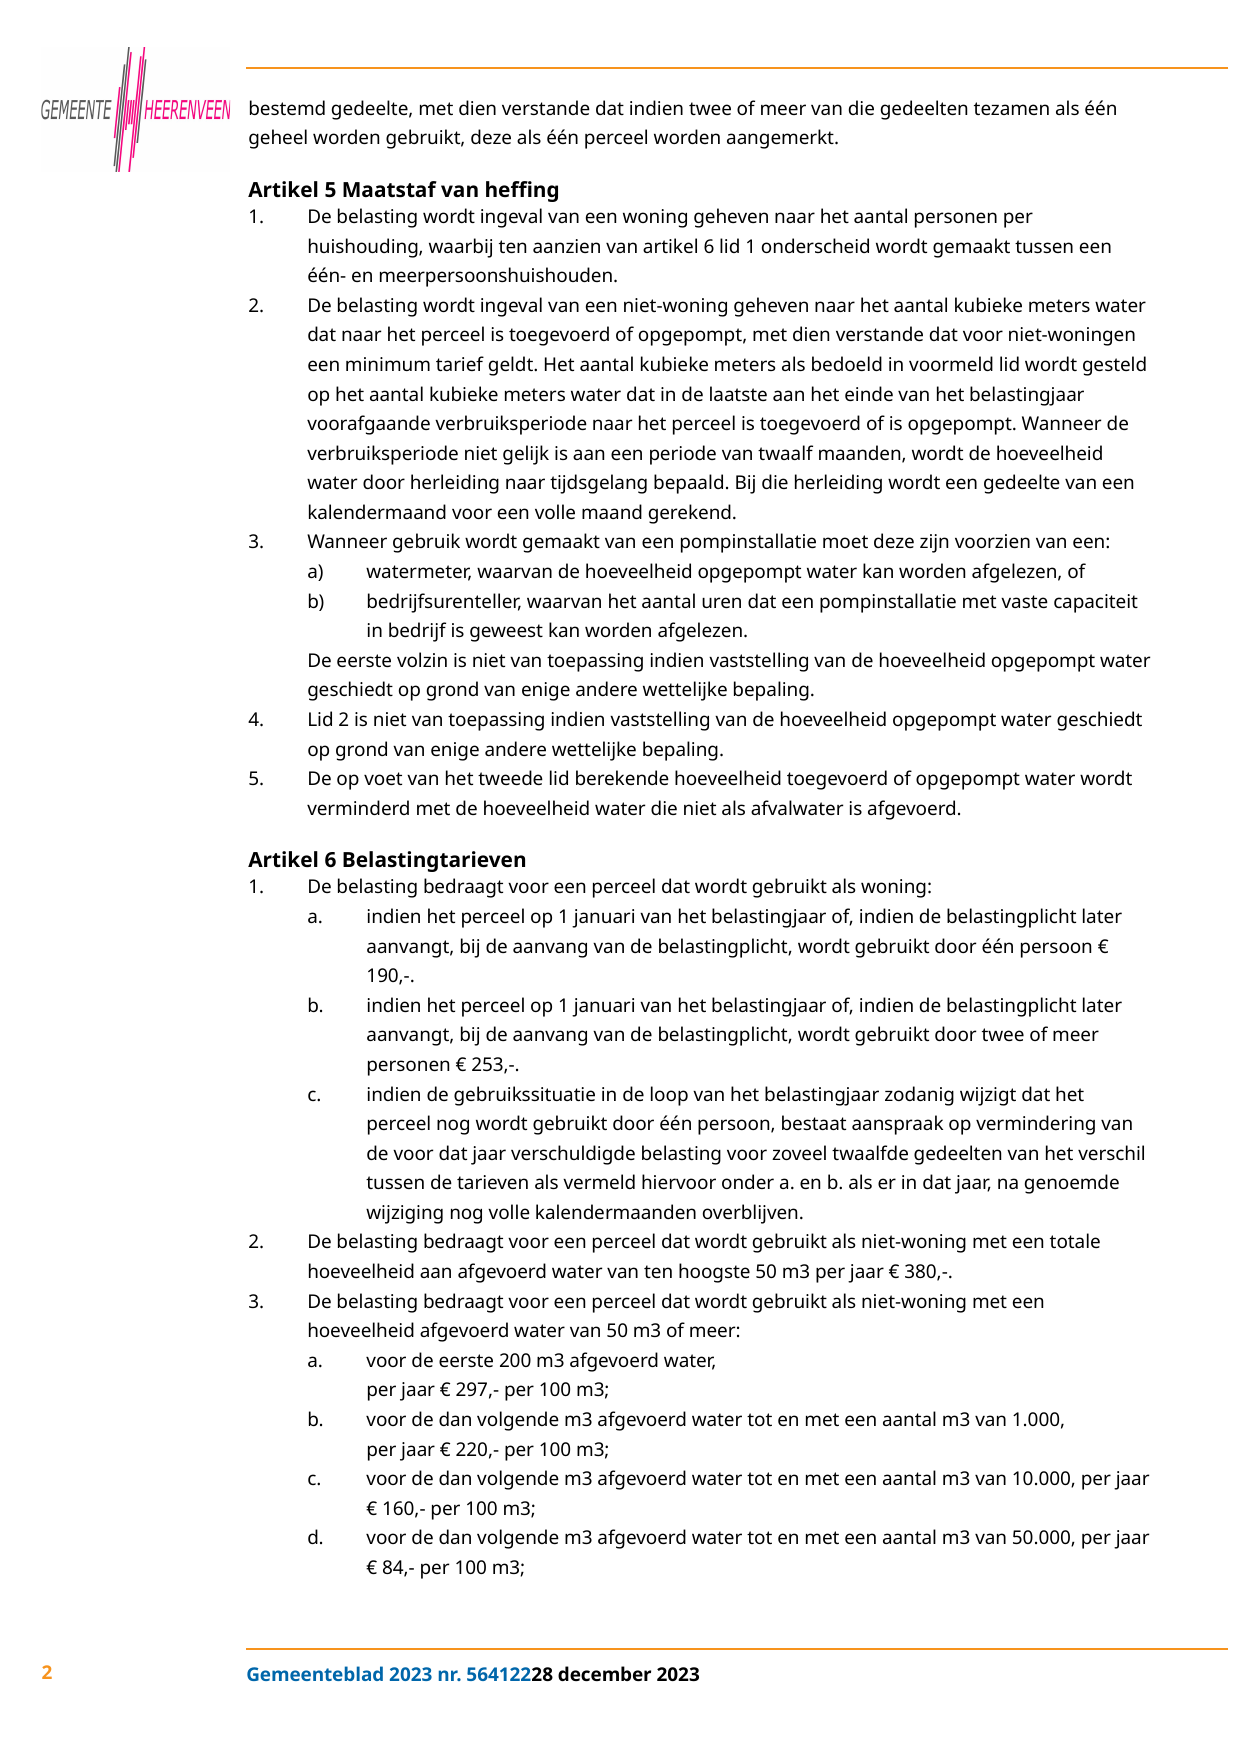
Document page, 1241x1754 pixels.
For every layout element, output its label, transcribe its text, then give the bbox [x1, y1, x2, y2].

list indien het perceel op 1 januari van het belastingjaar of, indien de belastingplicht later aanvangt, bij de aanvang van de belastingplicht, wordt gebruikt door één persoon € 190,-. [307, 903, 1152, 988]
list De op voet van het tweede lid berekende hoeveelheid toegevoerd of opgepompt water wordt verminderd met de hoeveelheid water die niet als afvalwater is afgevoerd. [248, 765, 1152, 821]
list voor de eerste 200 m3 afgevoerd water, [307, 1347, 1152, 1373]
text bestemd gedeelte, met dien verstande dat indien twee of meer van die gedeelten tezamen als één geheel worden gebruikt, deze als één perceel worden aangemerkt. [248, 95, 1152, 150]
list De belasting bedraagt voor een perceel dat wordt gebruikt als niet-woning met een totale hoeveelheid aan afgevoerd water van ten hoogste 50 m3 per jaar € 380,-. [248, 1229, 1152, 1284]
list per jaar € 297,- per 100 m3; [307, 1377, 1152, 1402]
picture [41, 47, 231, 172]
list voor de dan volgende m3 afgevoerd water tot en met een aantal m3 van 1.000, [307, 1406, 1152, 1432]
list indien de gebruikssituatie in de loop van het belastingjaar zodanig wijzigt dat het perceel nog wordt gebruikt door één persoon, bestaat aanspraak op vermindering van de voor dat jaar verschuldigde belasting voor zoveel twaalfde gedeelten van het verschil tussen de tarieven als vermeld hiervoor onder a. en b. als er in dat jaar, na genoemde wijziging nog volle kalendermaanden overblijven. [307, 1081, 1152, 1225]
list De belasting bedraagt voor een perceel dat wordt gebruikt als woning: [248, 874, 1152, 899]
list voor de dan volgende m3 afgevoerd water tot en met een aantal m3 van 10.000, per jaar € 160,- per 100 m3; [307, 1465, 1152, 1521]
list De eerste volzin is niet van toepassing indien vaststelling van de hoeveelheid opgepompt water geschiedt op grond van enige andere wettelijke bepaling. [248, 647, 1152, 702]
list voor de dan volgende m3 afgevoerd water tot en met een aantal m3 van 50.000, per jaar € 84,- per 100 m3; [307, 1524, 1152, 1580]
text Artikel 6 Belastingtarieven [248, 845, 1152, 874]
text Artikel 5 Maatstaf van heffing [248, 175, 1152, 203]
list De belasting bedraagt voor een perceel dat wordt gebruikt als niet-woning met een hoeveelheid afgevoerd water van 50 m3 of meer: [248, 1288, 1152, 1343]
list bedrijfsurenteller, waarvan het aantal uren dat een pompinstallatie met vaste capaciteit in bedrijf is geweest kan worden afgelezen. [307, 588, 1152, 643]
list watermeter, waarvan de hoeveelheid opgepompt water kan worden afgelezen, of [307, 558, 1152, 584]
list De belasting wordt ingeval van een woning geheven naar het aantal personen per huishouding, waarbij ten aanzien van artikel 6 lid 1 onderscheid wordt gemaakt tussen een één- en meerpersoonshuishouden. [248, 203, 1152, 288]
list per jaar € 220,- per 100 m3; [307, 1436, 1152, 1462]
list indien het perceel op 1 januari van het belastingjaar of, indien de belastingplicht later aanvangt, bij de aanvang van de belastingplicht, wordt gebruikt door twee of meer personen € 253,-. [307, 992, 1152, 1077]
list Lid 2 is niet van toepassing indien vaststelling van de hoeveelheid opgepompt water geschiedt op grond van enige andere wettelijke bepaling. [248, 706, 1152, 761]
list De belasting wordt ingeval van een niet-woning geheven naar het aantal kubieke meters water dat naar het perceel is toegevoerd of opgepompt, met dien verstande dat voor niet-woningen een minimum tarief geldt. Het aantal kubieke meters als bedoeld in voormeld lid wordt gesteld op het aantal kubieke meters water dat in de laatste aan het einde van het belastingjaar voorafgaande verbruiksperiode naar het perceel is toegevoerd of is opgepompt. Wanneer de verbruiksperiode niet gelijk is aan een periode van twaalf maanden, wordt de hoeveelheid water door herleiding naar tijdsgelang bepaald. Bij die herleiding wordt een gedeelte van een kalendermaand voor een volle maand gerekend. [248, 292, 1152, 525]
list Wanneer gebruik wordt gemaakt van een pompinstallatie moet deze zijn voorzien van een: [248, 529, 1152, 554]
